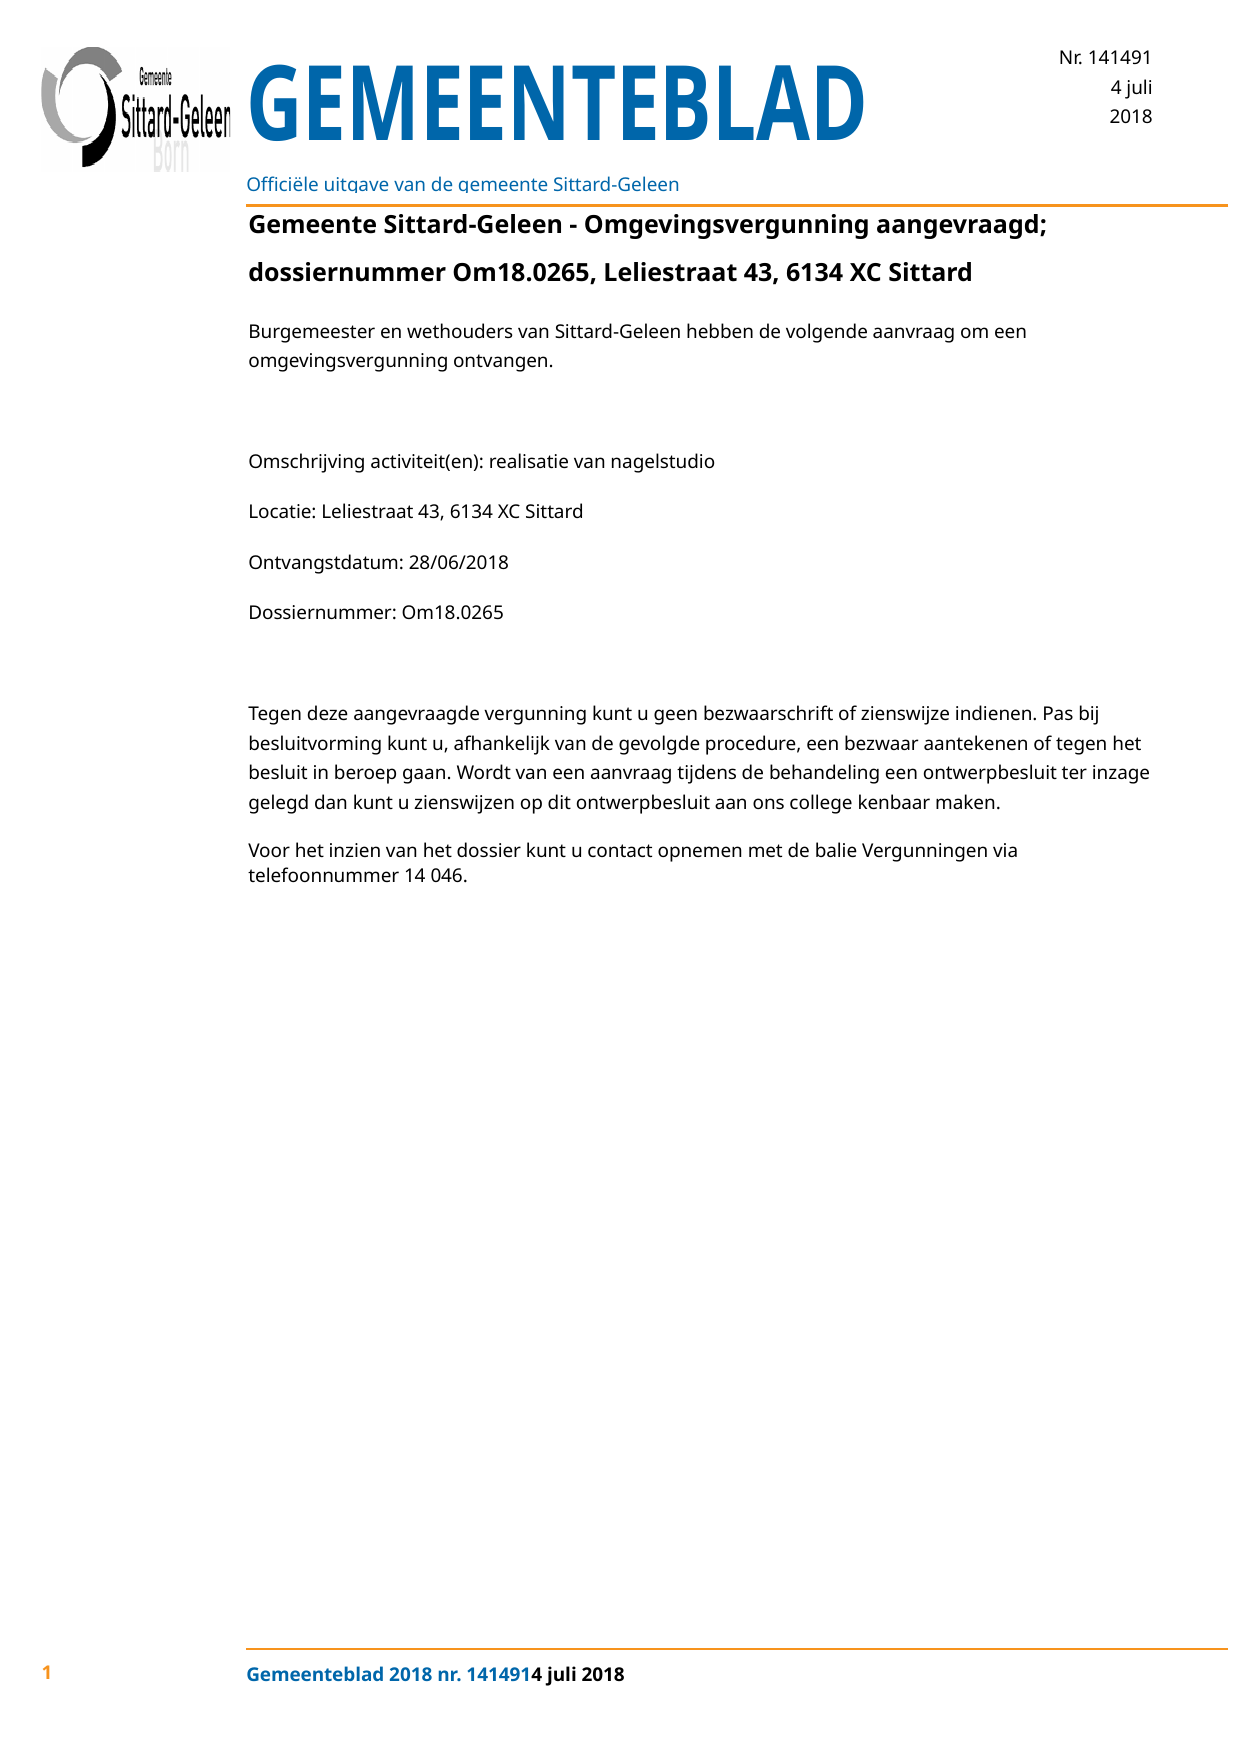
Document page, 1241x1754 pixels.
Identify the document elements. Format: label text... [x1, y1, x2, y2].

text Omschrijving activiteit(en): realisatie van nagelstudio [248, 448, 1152, 474]
text Gemeente Sittard-Geleen - Omgevingsvergunning aangevraagd; dossiernummer Om18.0265, Leliestraat 43, 6134 XC Sittard [248, 207, 1152, 288]
text Voor het inzien van het dossier kunt u contact opnemen met de balie Vergunningen via telefoonnummer 14 046. [248, 837, 1152, 888]
text Burgemeester en wethouders van Sittard-Geleen hebben de volgende aanvraag om een omgevingsvergunning ontvangen. [248, 318, 1152, 373]
text Dossiernummer: Om18.0265 [248, 599, 1152, 625]
text Ontvangstdatum: 28/06/2018 [248, 549, 1152, 575]
picture [41, 47, 231, 172]
text Locatie: Leliestraat 43, 6134 XC Sittard [248, 499, 1152, 524]
text Tegen deze aangevraagde vergunning kunt u geen bezwaarschrift of zienswijze indienen. Pas bij besluitvorming kunt u, afhankelijk van de gevolgde procedure, een bezwaar aantekenen of tegen het besluit in beroep gaan. Wordt van een aanvraag tijdens de behandeling een ontwerpbesluit ter inzage gelegd dan kunt u zienswijzen op dit ontwerpbesluit aan ons college kenbaar maken. [248, 700, 1152, 815]
